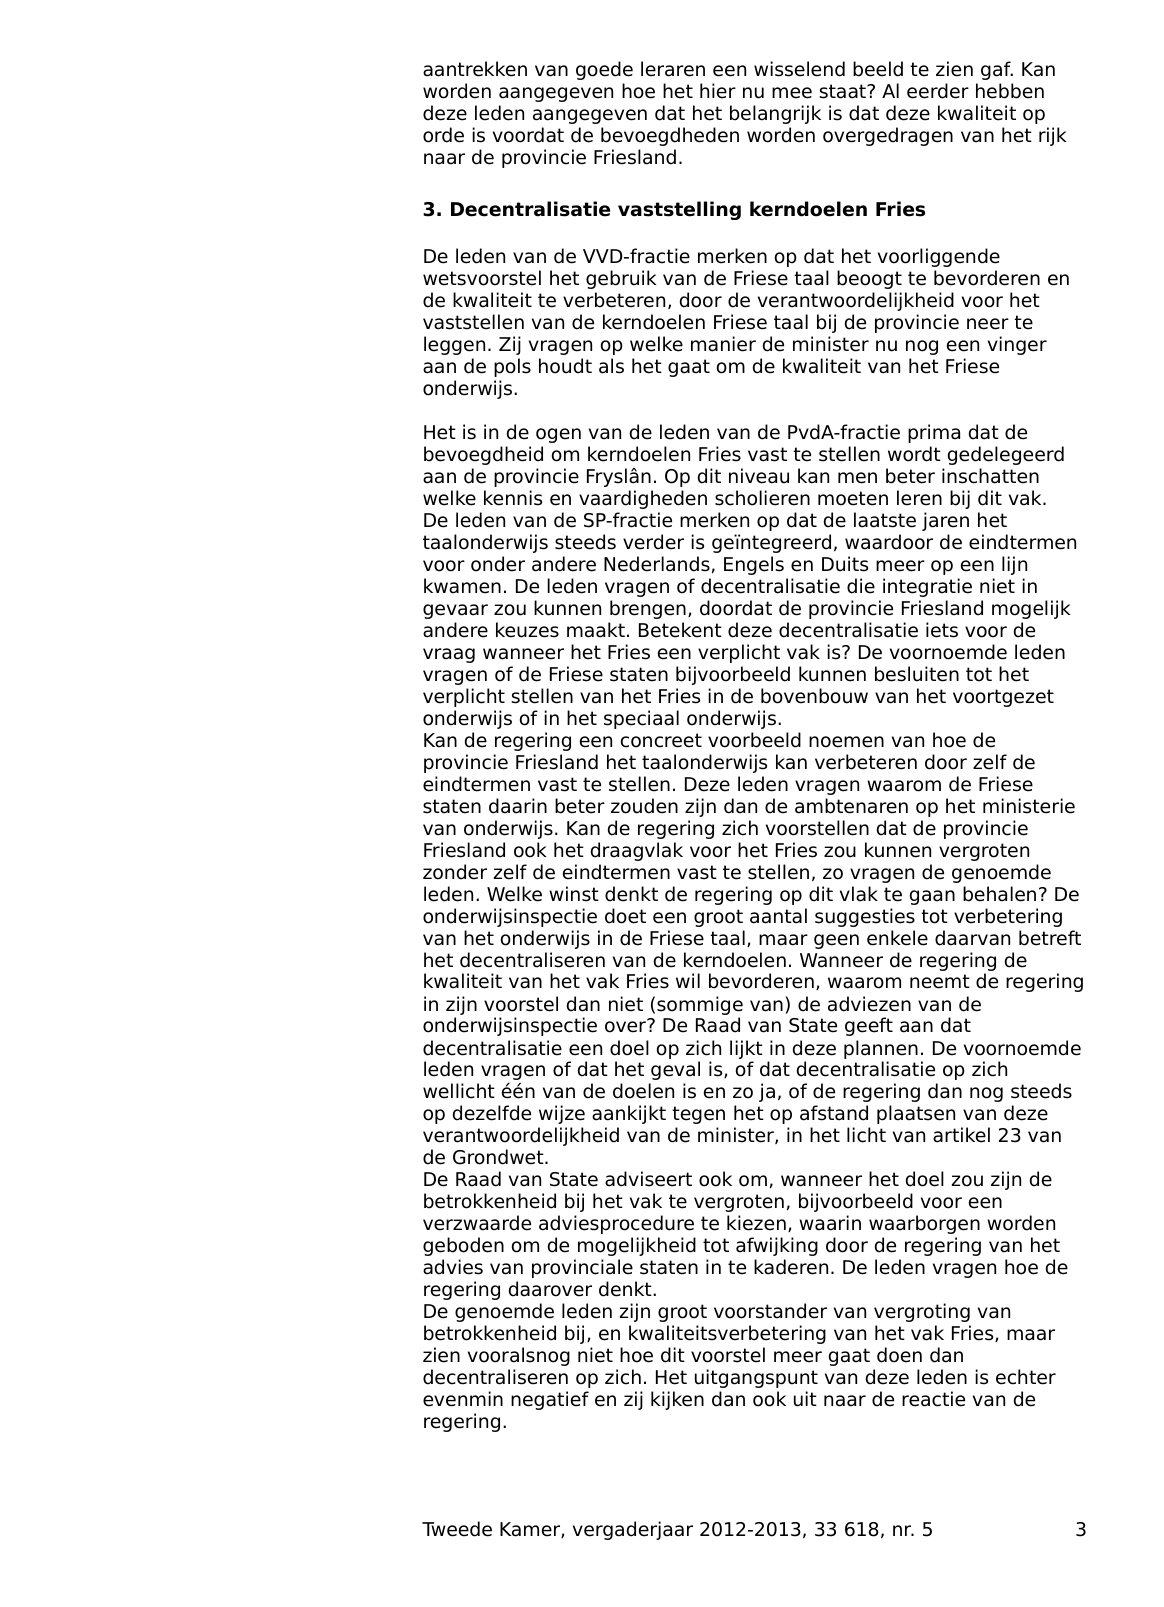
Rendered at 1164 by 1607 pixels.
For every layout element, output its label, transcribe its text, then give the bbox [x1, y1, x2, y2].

text De leden van de SP-fractie merken op dat de laatste jaren het taalonderwijs steeds verder is geïntegreerd, waardoor de eindtermen voor onder andere Nederlands, Engels en Duits meer op een lijn kwamen. De leden vragen of decentralisatie die integratie niet in gevaar zou kunnen brengen, doordat de provincie Friesland mogelijk andere keuzes maakt. Betekent deze decentralisatie iets voor de vraag wanneer het Fries een verplicht vak is? De voornoemde leden vragen of de Friese staten bijvoorbeeld kunnen besluiten tot het verplicht stellen van het Fries in de bovenbouw van het voortgezet onderwijs of in het speciaal onderwijs. [422, 510, 1087, 730]
text aantrekken van goede leraren een wisselend beeld te zien gaf. Kan worden aangegeven hoe het hier nu mee staat? Al eerder hebben deze leden aangegeven dat het belangrijk is dat deze kwaliteit op orde is voordat de bevoegdheden worden overgedragen van het rijk naar de provincie Friesland. [422, 59, 1087, 169]
text De Raad van State adviseert ook om, wanneer het doel zou zijn de betrokkenheid bij het vak te vergroten, bijvoorbeeld voor een verzwaarde adviesprocedure te kiezen, waarin waarborgen worden geboden om de mogelijkheid tot afwijking door de regering van het advies van provinciale staten in te kaderen. De leden vragen hoe de regering daarover denkt. [422, 1169, 1087, 1301]
text De leden van de VVD-fractie merken op dat het voorliggende wetsvoorstel het gebruik van de Friese taal beoogt te bevorderen en de kwaliteit te verbeteren, door de verantwoordelijkheid voor het vaststellen van de kerndoelen Friese taal bij de provincie neer te leggen. Zij vragen op welke manier de minister nu nog een vinger aan de pols houdt als het gaat om de kwaliteit van het Friese onderwijs. [422, 246, 1087, 400]
text De genoemde leden zijn groot voorstander van vergroting van betrokkenheid bij, en kwaliteitsverbetering van het vak Fries, maar zien vooralsnog niet hoe dit voorstel meer gaat doen dan decentraliseren op zich. Het uitgangspunt van deze leden is echter evenmin negatief en zij kijken dan ook uit naar de reactie van de regering. [422, 1301, 1087, 1433]
text Kan de regering een concreet voorbeeld noemen van hoe de provincie Friesland het taalonderwijs kan verbeteren door zelf de eindtermen vast te stellen. Deze leden vragen waarom de Friese staten daarin beter zouden zijn dan de ambtenaren op het ministerie van onderwijs. Kan de regering zich voorstellen dat de provincie Friesland ook het draagvlak voor het Fries zou kunnen vergroten zonder zelf de eindtermen vast te stellen, zo vragen de genoemde leden. Welke winst denkt de regering op dit vlak te gaan behalen? De onderwijsinspectie doet een groot aantal suggesties tot verbetering van het onderwijs in de Friese taal, maar geen enkele daarvan betreft het decentraliseren van de kerndoelen. Wanneer de regering de kwaliteit van het vak Fries wil bevorderen, waarom neemt de regering in zijn voorstel dan niet (sommige van) de adviezen van de onderwijsinspectie over? De Raad van State geeft aan dat decentralisatie een doel op zich lijkt in deze plannen. De voornoemde leden vragen of dat het geval is, of dat decentralisatie op zich wellicht één van de doelen is en zo ja, of de regering dan nog steeds op dezelfde wijze aankijkt tegen het op afstand plaatsen van deze verantwoordelijkheid van de minister, in het licht van artikel 23 van de Grondwet. [422, 730, 1087, 1169]
text Het is in de ogen van de leden van de PvdA-fractie prima dat de bevoegdheid om kerndoelen Fries vast te stellen wordt gedelegeerd aan de provincie Fryslân. Op dit niveau kan men beter inschatten welke kennis en vaardigheden scholieren moeten leren bij dit vak. [422, 422, 1087, 510]
subtitle 3. Decentralisatie vaststelling kerndoelen Fries [422, 199, 1087, 221]
